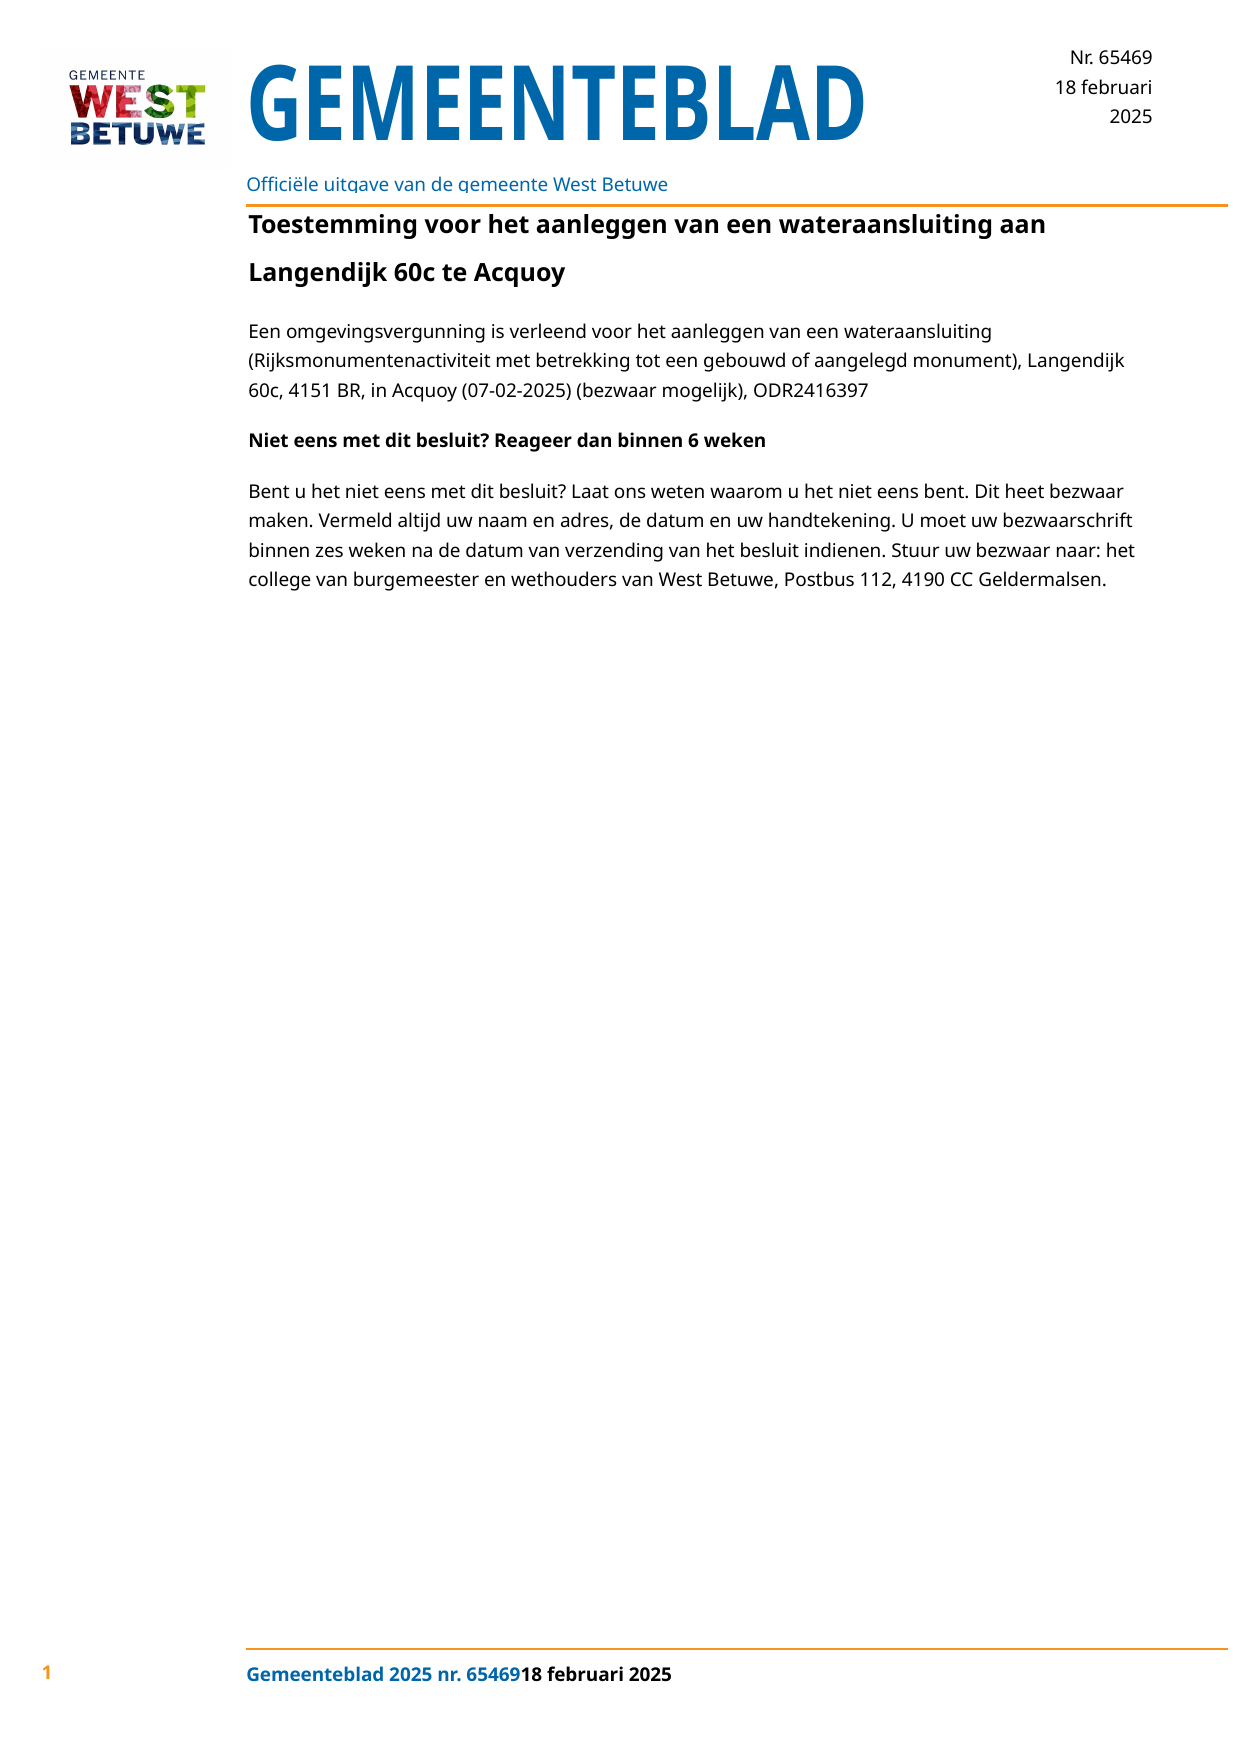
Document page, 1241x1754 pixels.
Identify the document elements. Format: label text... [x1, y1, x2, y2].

text Bent u het niet eens met dit besluit? Laat ons weten waarom u het niet eens bent. Dit heet bezwaar maken. Vermeld altijd uw naam en adres, de datum en uw handtekening. U moet uw bezwaarschrift binnen zes weken na de datum van verzending van het besluit indienen. Stuur uw bezwaar naar: het college van burgemeester en wethouders van West Betuwe, Postbus 112, 4190 CC Geldermalsen. [248, 478, 1152, 592]
text Een omgevingsvergunning is verleend voor het aanleggen van een wateraansluiting (Rijksmonumentenactiviteit met betrekking tot een gebouwd of aangelegd monument), Langendijk 60c, 4151 BR, in Acquoy (07-02-2025) (bezwaar mogelijk), ODR2416397 [248, 318, 1152, 403]
picture [41, 47, 231, 172]
text Niet eens met dit besluit? Reageer dan binnen 6 weken [248, 427, 1152, 453]
text Toestemming voor het aanleggen van een wateraansluiting aan Langendijk 60c te Acquoy [248, 207, 1152, 288]
